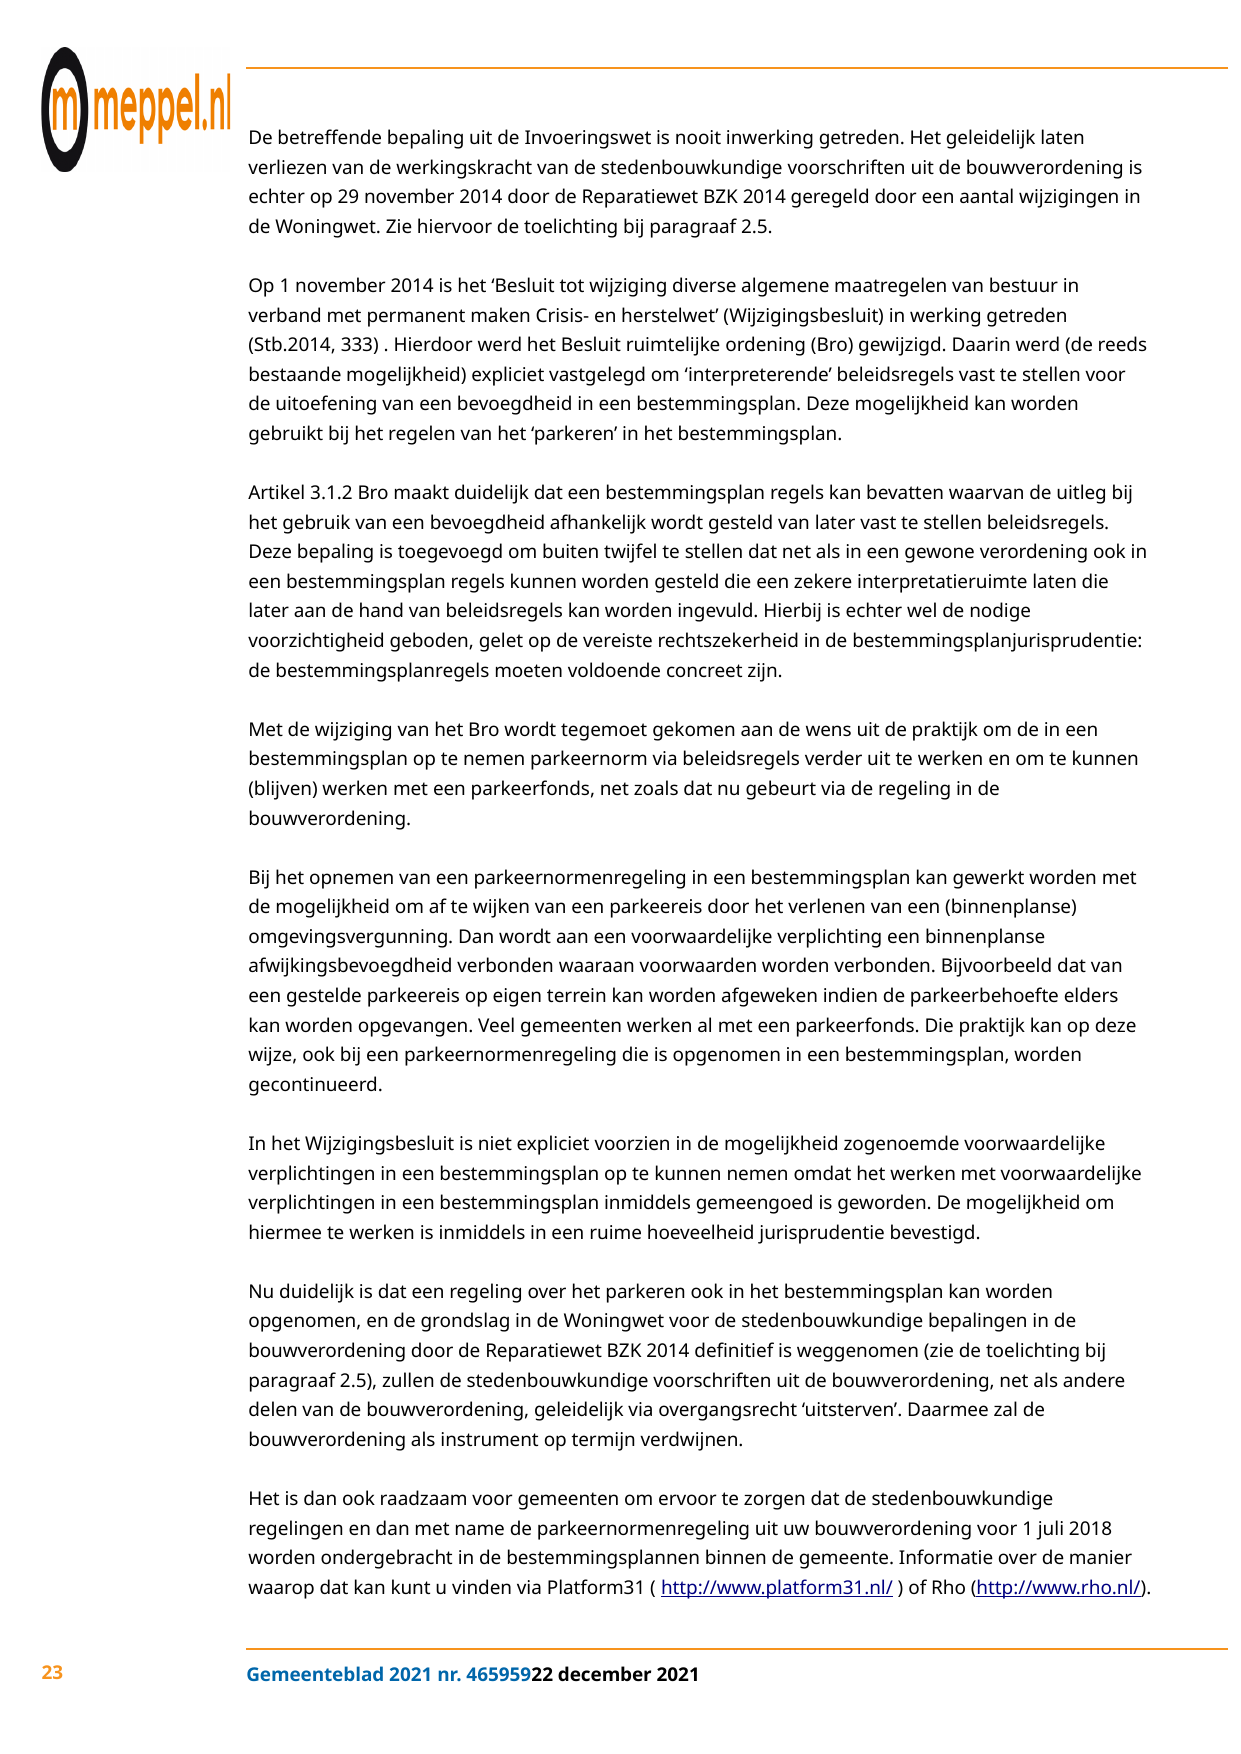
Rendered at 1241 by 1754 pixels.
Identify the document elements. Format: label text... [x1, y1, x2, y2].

text In het Wijzigingsbesluit is niet expliciet voorzien in de mogelijkheid zogenoemde voorwaardelijke verplichtingen in een bestemmingsplan op te kunnen nemen omdat het werken met voorwaardelijke verplichtingen in een bestemmingsplan inmiddels gemeengoed is geworden. De mogelijkheid om hiermee te werken is inmiddels in een ruime hoeveelheid jurisprudentie bevestigd. [248, 1130, 1152, 1245]
text Nu duidelijk is dat een regeling over het parkeren ook in het bestemmingsplan kan worden opgenomen, en de grondslag in de Woningwet voor de stedenbouwkundige bepalingen in de bouwverordening door de Reparatiewet BZK 2014 definitief is weggenomen (zie de toelichting bij paragraaf 2.5), zullen de stedenbouwkundige voorschriften uit de bouwverordening, net als andere delen van de bouwverordening, geleidelijk via overgangsrecht ‘uitsterven’. Daarmee zal de bouwverordening als instrument op termijn verdwijnen. [248, 1278, 1152, 1452]
text Het is dan ook raadzaam voor gemeenten om ervoor te zorgen dat de stedenbouwkundige regelingen en dan met name de parkeernormenregeling uit uw bouwverordening voor 1 juli 2018 worden ondergebracht in de bestemmingsplannen binnen de gemeente. Informatie over de manier waarop dat kan kunt u vinden via Platform31 ( http://www.platform31.nl/ ) of Rho (http://www.rho.nl/). [248, 1485, 1152, 1600]
picture [41, 47, 231, 172]
text Met de wijziging van het Bro wordt tegemoet gekomen aan de wens uit de praktijk om de in een bestemmingsplan op te nemen parkeernorm via beleidsregels verder uit te werken en om te kunnen (blijven) werken met een parkeerfonds, net zoals dat nu gebeurt via de regeling in de bouwverordening. [248, 716, 1152, 831]
text Bij het opnemen van een parkeernormenregeling in een bestemmingsplan kan gewerkt worden met de mogelijkheid om af te wijken van een parkeereis door het verlenen van een (binnenplanse) omgevingsvergunning. Dan wordt aan een voorwaardelijke verplichting een binnenplanse afwijkingsbevoegdheid verbonden waaraan voorwaarden worden verbonden. Bijvoorbeeld dat van een gestelde parkeereis op eigen terrein kan worden afgeweken indien de parkeerbehoefte elders kan worden opgevangen. Veel gemeenten werken al met een parkeerfonds. Die praktijk kan op deze wijze, ook bij een parkeernormenregeling die is opgenomen in een bestemmingsplan, worden gecontinueerd. [248, 864, 1152, 1097]
text Op 1 november 2014 is het ‘Besluit tot wijziging diverse algemene maatregelen van bestuur in verband met permanent maken Crisis- en herstelwet’ (Wijzigingsbesluit) in werking getreden (Stb.2014, 333) . Hierdoor werd het Besluit ruimtelijke ordening (Bro) gewijzigd. Daarin werd (de reeds bestaande mogelijkheid) expliciet vastgelegd om ‘interpreterende’ beleidsregels vast te stellen voor de uitoefening van een bevoegdheid in een bestemmingsplan. Deze mogelijkheid kan worden gebruikt bij het regelen van het ‘parkeren’ in het bestemmingsplan. [248, 272, 1152, 446]
text Artikel 3.1.2 Bro maakt duidelijk dat een bestemmingsplan regels kan bevatten waarvan de uitleg bij het gebruik van een bevoegdheid afhankelijk wordt gesteld van later vast te stellen beleidsregels. Deze bepaling is toegevoegd om buiten twijfel te stellen dat net als in een gewone verordening ook in een bestemmingsplan regels kunnen worden gesteld die een zekere interpretatieruimte laten die later aan de hand van beleidsregels kan worden ingevuld. Hierbij is echter wel de nodige voorzichtigheid geboden, gelet op de vereiste rechtszekerheid in de bestemmingsplanjurisprudentie: de bestemmingsplanregels moeten voldoende concreet zijn. [248, 479, 1152, 683]
text De betreffende bepaling uit de Invoeringswet is nooit inwerking getreden. Het geleidelijk laten verliezen van de werkingskracht van de stedenbouwkundige voorschriften uit de bouwverordening is echter op 29 november 2014 door de Reparatiewet BZK 2014 geregeld door een aantal wijzigingen in de Woningwet. Zie hiervoor de toelichting bij paragraaf 2.5. [248, 124, 1152, 239]
